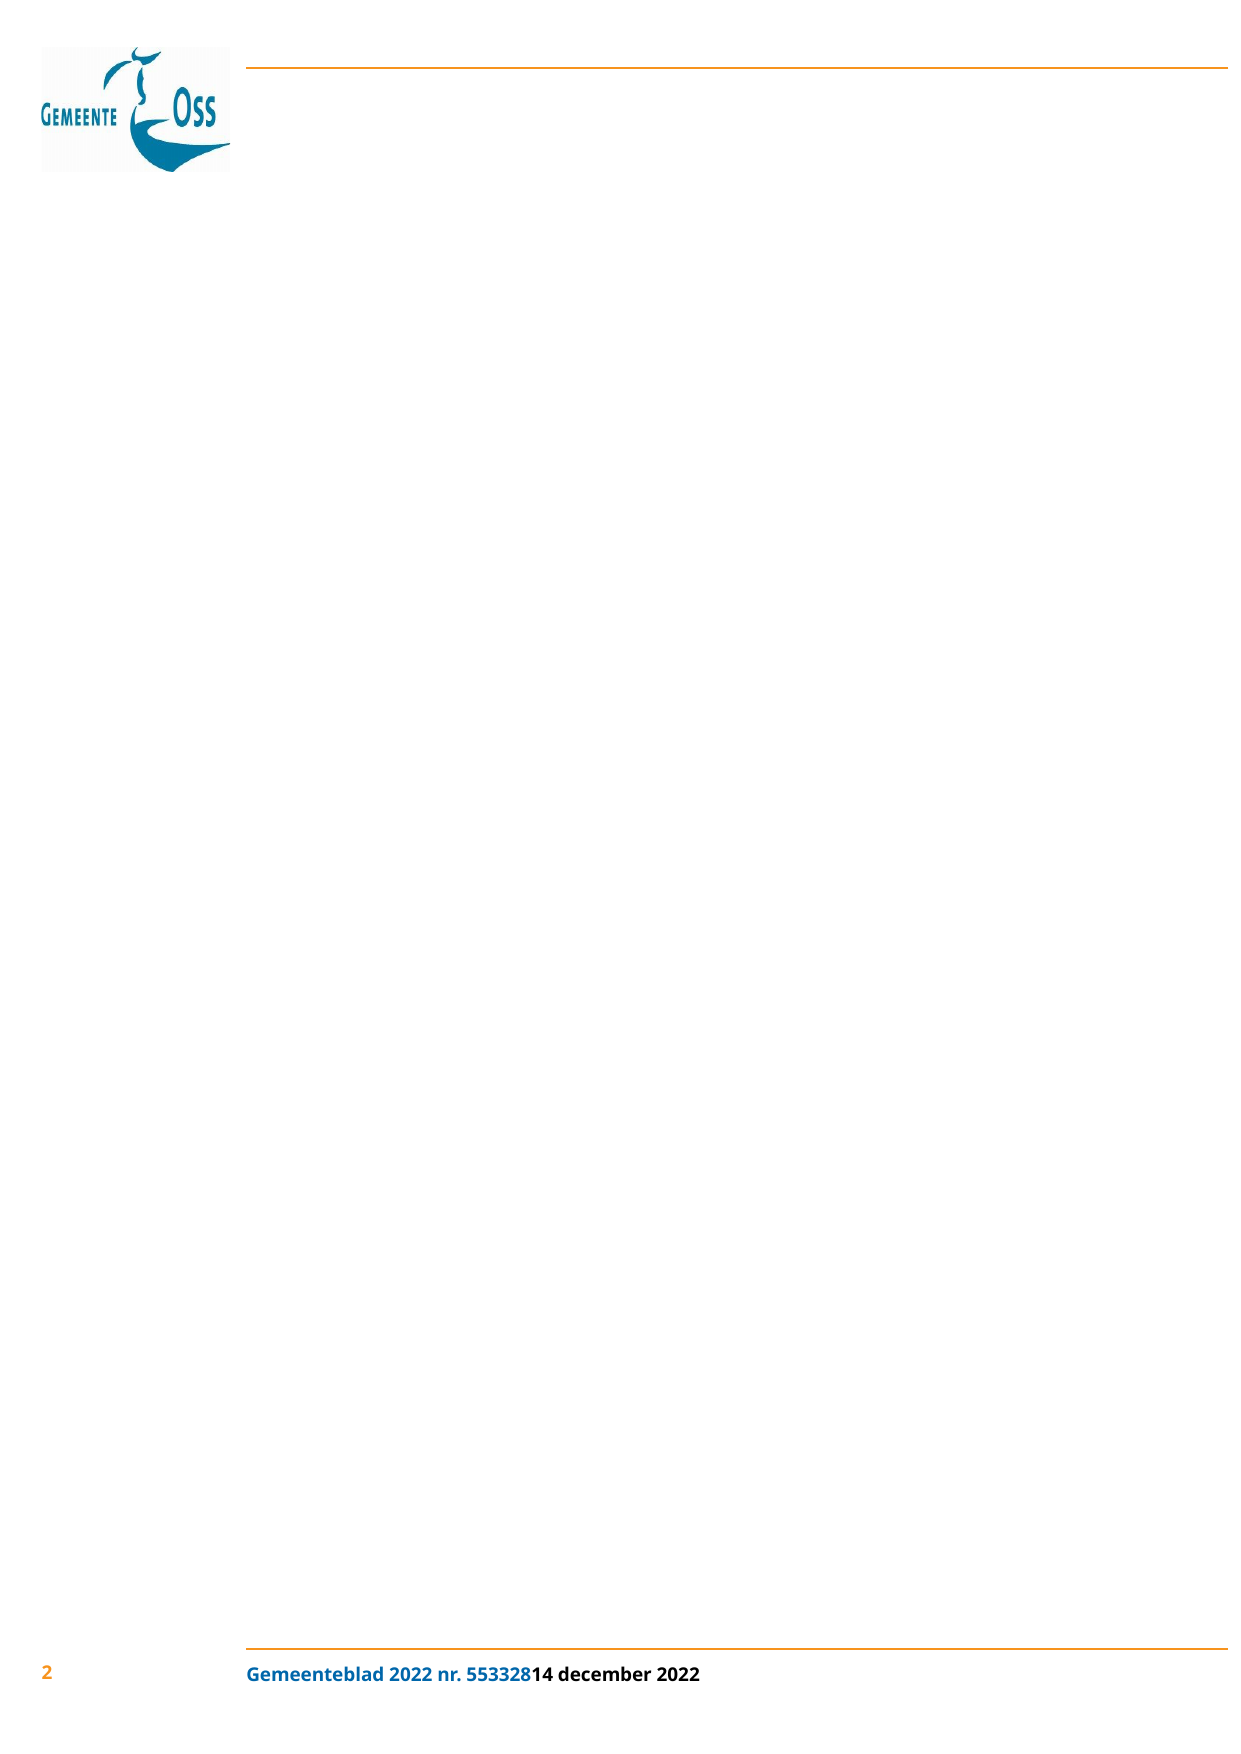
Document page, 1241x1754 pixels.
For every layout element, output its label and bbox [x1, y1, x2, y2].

picture [41, 47, 231, 172]
